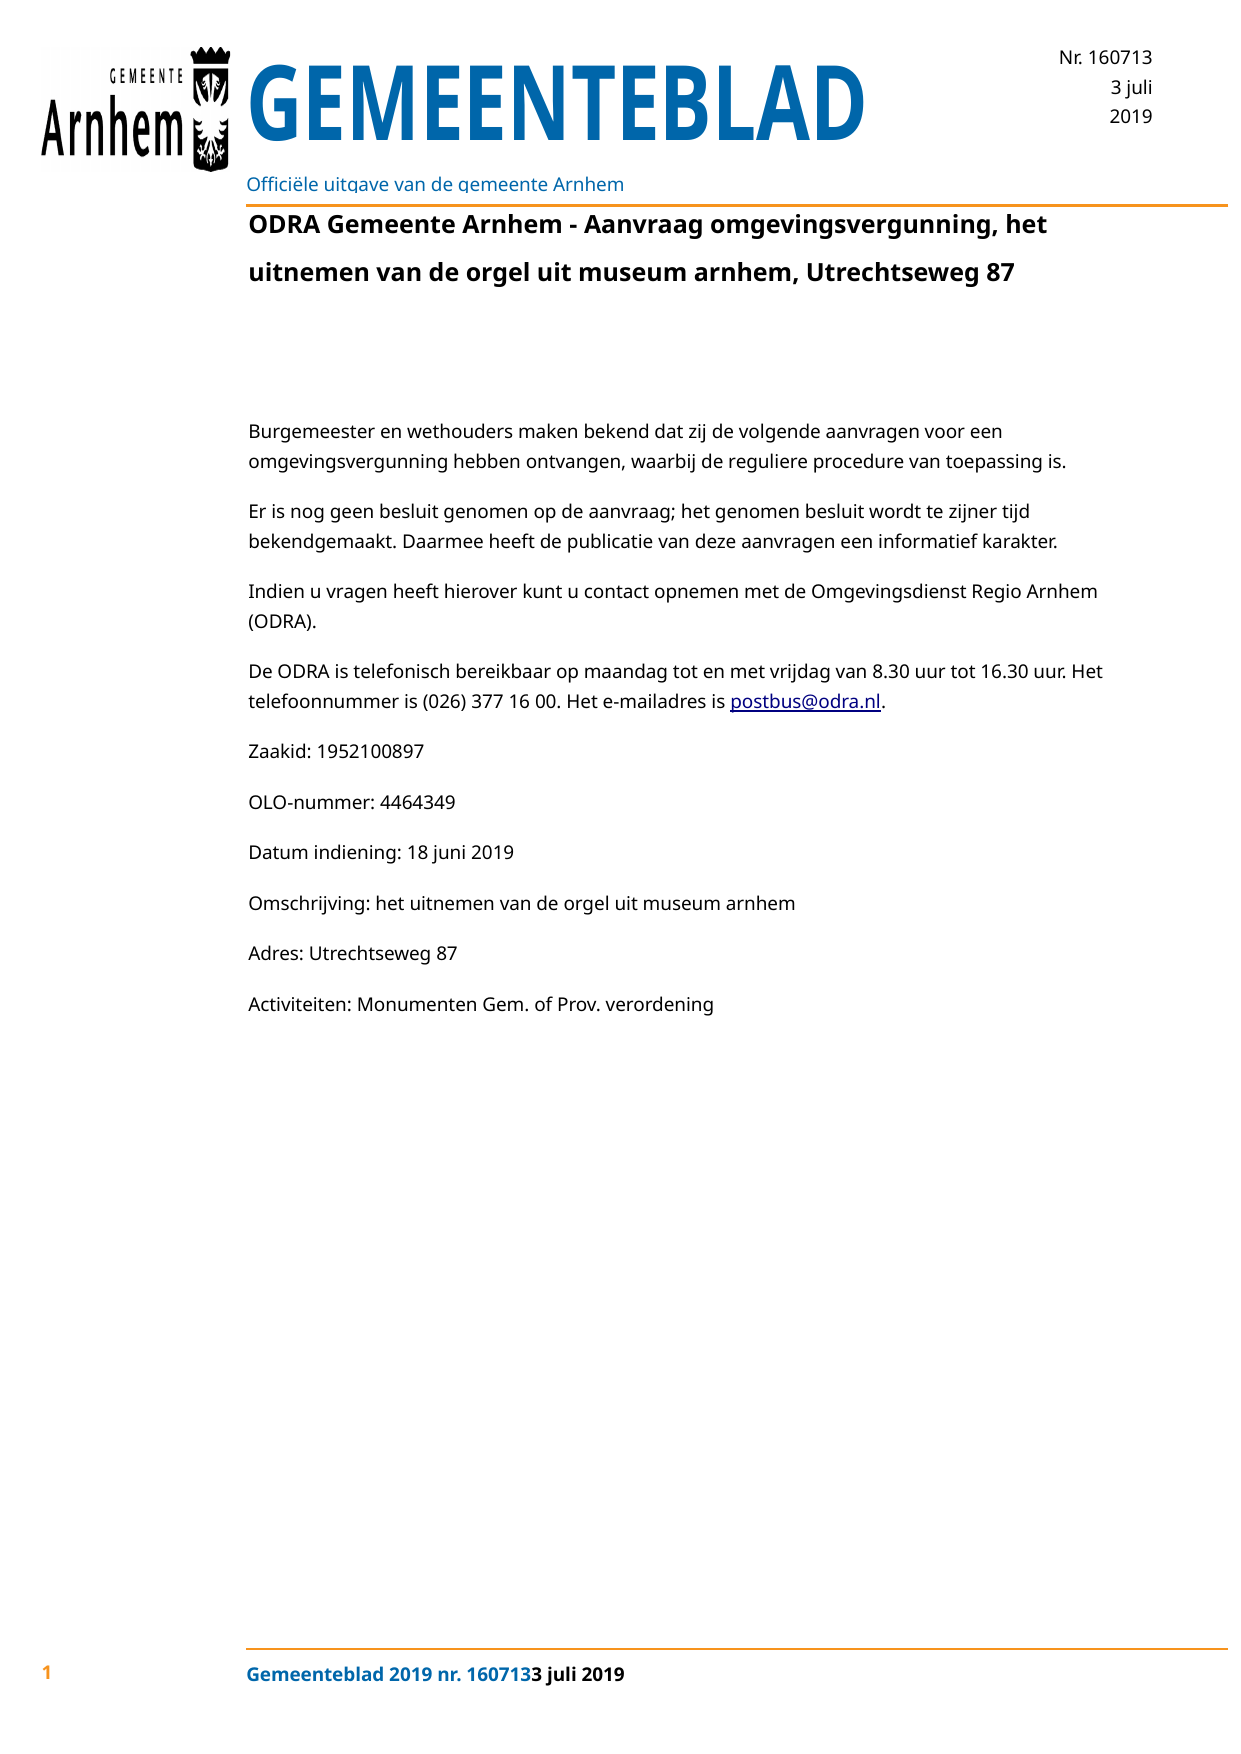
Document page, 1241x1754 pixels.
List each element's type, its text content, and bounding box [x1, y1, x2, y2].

text Omschrijving: het uitnemen van de orgel uit museum arnhem [248, 890, 1152, 916]
text Activiteiten: Monumenten Gem. of Prov. verordening [248, 991, 1152, 1017]
text OLO-nummer: 4464349 [248, 789, 1152, 815]
text Indien u vragen heeft hierover kunt u contact opnemen met de Omgevingsdienst Regio Arnhem (ODRA). [248, 579, 1152, 634]
text Burgemeester en wethouders maken bekend dat zij de volgende aanvragen voor een omgevingsvergunning hebben ontvangen, waarbij de reguliere procedure van toepassing is. [248, 419, 1152, 474]
text De ODRA is telefonisch bereikbaar op maandag tot en met vrijdag van 8.30 uur tot 16.30 uur. Het telefoonnummer is (026) 377 16 00. Het e-mailadres is postbus@odra.nl. [248, 659, 1152, 714]
text Zaakid: 1952100897 [248, 739, 1152, 764]
picture [41, 47, 231, 172]
text Datum indiening: 18 juni 2019 [248, 839, 1152, 865]
text ODRA Gemeente Arnhem - Aanvraag omgevingsvergunning, het uitnemen van de orgel uit museum arnhem, Utrechtseweg 87 [248, 207, 1152, 288]
text Adres: Utrechtseweg 87 [248, 940, 1152, 966]
text Er is nog geen besluit genomen op de aanvraag; het genomen besluit wordt te zijner tijd bekendgemaakt. Daarmee heeft de publicatie van deze aanvragen een informatief karakter. [248, 499, 1152, 554]
